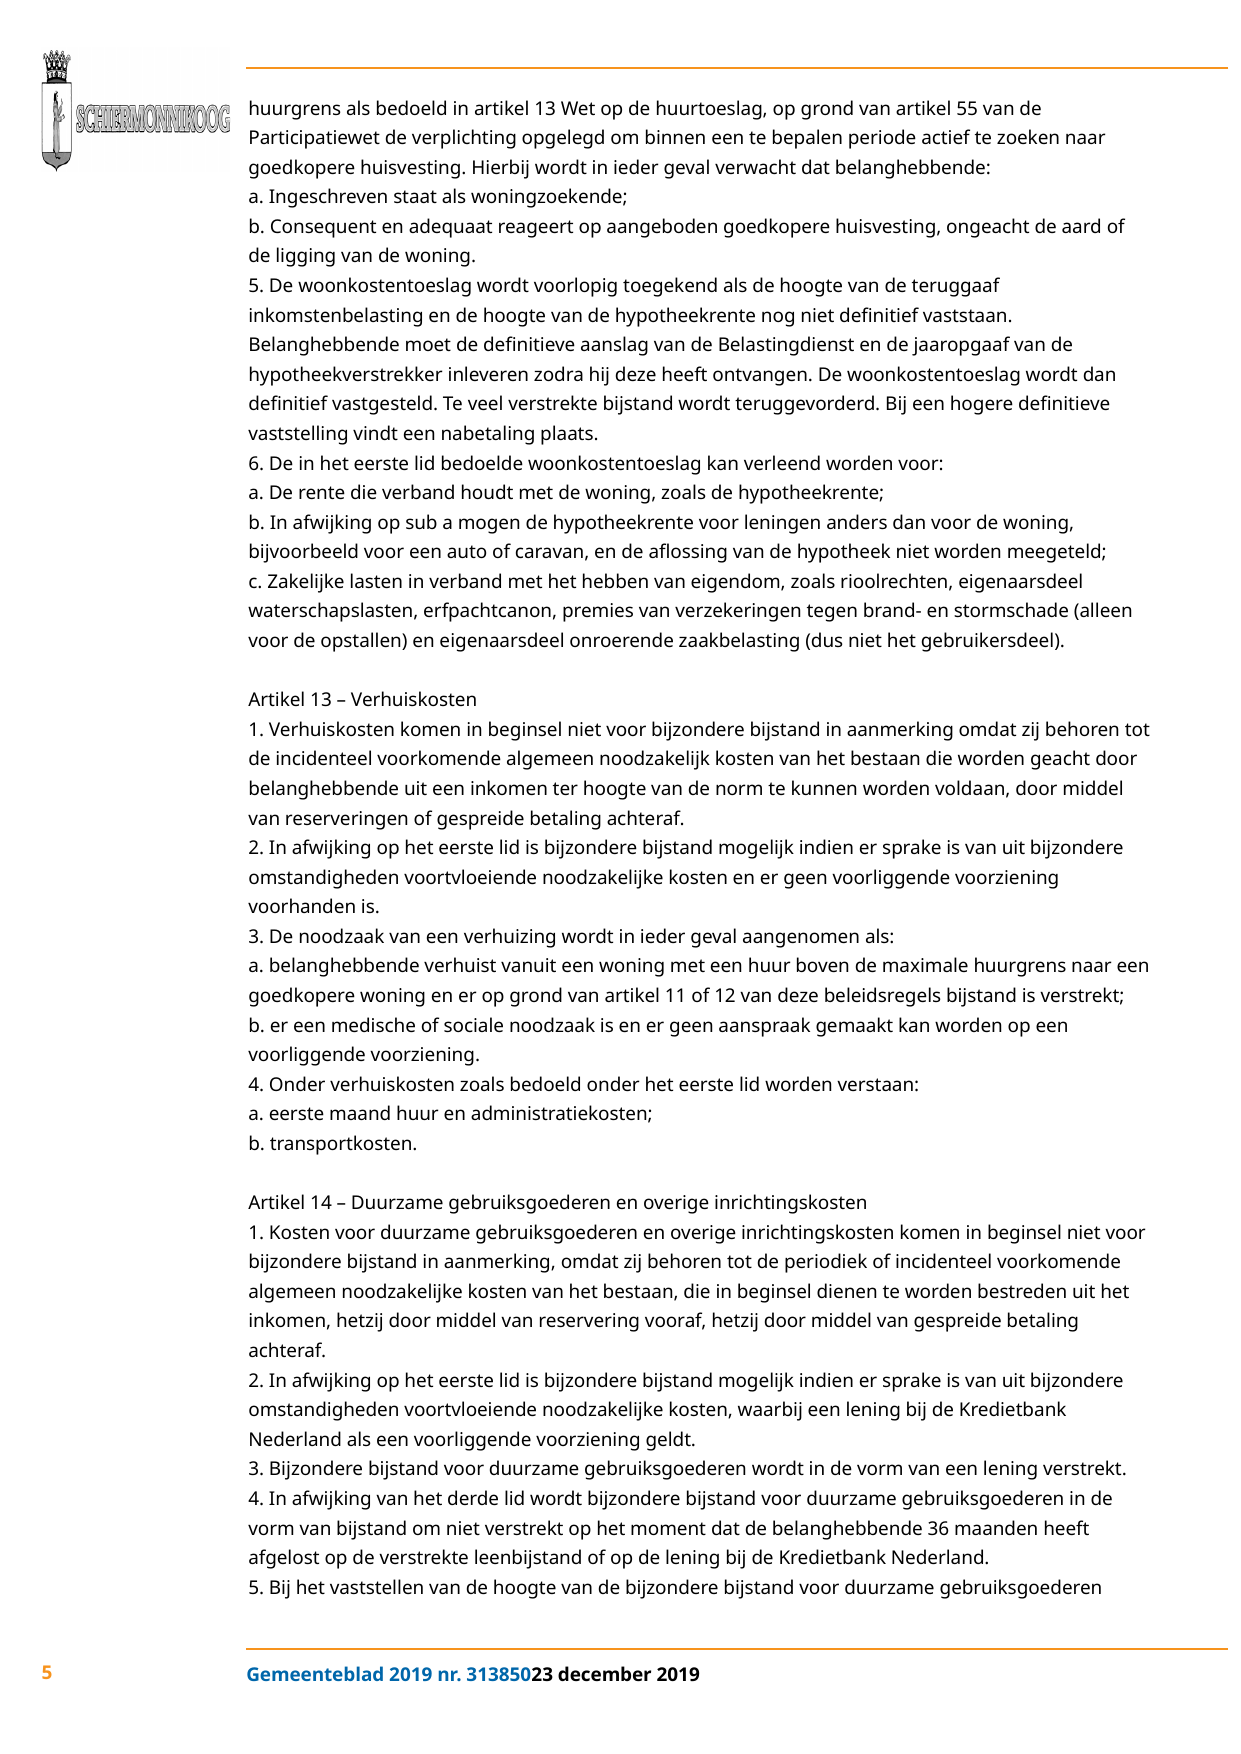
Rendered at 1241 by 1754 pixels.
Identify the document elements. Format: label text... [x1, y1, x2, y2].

text c. Zakelijke lasten in verband met het hebben van eigendom, zoals rioolrechten, eigenaarsdeel waterschapslasten, erfpachtcanon, premies van verzekeringen tegen brand- en stormschade (alleen voor de opstallen) en eigenaarsdeel onroerende zaakbelasting (dus niet het gebruikersdeel). [248, 568, 1152, 653]
text a. Ingeschreven staat als woningzoekende; [248, 183, 1152, 209]
text Artikel 14 – Duurzame gebruiksgoederen en overige inrichtingskosten [248, 1189, 1152, 1215]
text huurgrens als bedoeld in artikel 13 Wet op de huurtoeslag, op grond van artikel 55 van de Participatiewet de verplichting opgelegd om binnen een te bepalen periode actief te zoeken naar goedkopere huisvesting. Hierbij wordt in ieder geval verwacht dat belanghebbende: [248, 95, 1152, 180]
text b. In afwijking op sub a mogen de hypotheekrente voor leningen anders dan voor de woning, bijvoorbeeld voor een auto of caravan, en de aflossing van de hypotheek niet worden meegeteld; [248, 509, 1152, 564]
text 5. Bij het vaststellen van de hoogte van de bijzondere bijstand voor duurzame gebruiksgoederen [248, 1574, 1152, 1600]
text 3. Bijzondere bijstand voor duurzame gebruiksgoederen wordt in de vorm van een lening verstrekt. [248, 1456, 1152, 1481]
text 2. In afwijking op het eerste lid is bijzondere bijstand mogelijk indien er sprake is van uit bijzondere omstandigheden voortvloeiende noodzakelijke kosten en er geen voorliggende voorziening voorhanden is. [248, 834, 1152, 919]
text a. eerste maand huur en administratiekosten; [248, 1101, 1152, 1126]
text 2. In afwijking op het eerste lid is bijzondere bijstand mogelijk indien er sprake is van uit bijzondere omstandigheden voortvloeiende noodzakelijke kosten, waarbij een lening bij de Kredietbank Nederland als een voorliggende voorziening geldt. [248, 1367, 1152, 1452]
picture [41, 47, 231, 172]
text 1. Verhuiskosten komen in beginsel niet voor bijzondere bijstand in aanmerking omdat zij behoren tot de incidenteel voorkomende algemeen noodzakelijk kosten van het bestaan die worden geacht door belanghebbende uit een inkomen ter hoogte van de norm te kunnen worden voldaan, door middel van reserveringen of gespreide betaling achteraf. [248, 716, 1152, 831]
text Artikel 13 – Verhuiskosten [248, 686, 1152, 712]
text b. er een medische of sociale noodzaak is en er geen aanspraak gemaakt kan worden op een voorliggende voorziening. [248, 1012, 1152, 1067]
text b. transportkosten. [248, 1130, 1152, 1156]
text 5. De woonkostentoeslag wordt voorlopig toegekend als de hoogte van de teruggaaf inkomstenbelasting en de hoogte van de hypotheekrente nog niet definitief vaststaan. Belanghebbende moet de definitieve aanslag van de Belastingdienst en de jaaropgaaf van de hypotheekverstrekker inleveren zodra hij deze heeft ontvangen. De woonkostentoeslag wordt dan definitief vastgesteld. Te veel verstrekte bijstand wordt teruggevorderd. Bij een hogere definitieve vaststelling vindt een nabetaling plaats. [248, 272, 1152, 446]
text 3. De noodzaak van een verhuizing wordt in ieder geval aangenomen als: [248, 923, 1152, 949]
text a. De rente die verband houdt met de woning, zoals de hypotheekrente; [248, 479, 1152, 505]
text b. Consequent en adequaat reageert op aangeboden goedkopere huisvesting, ongeacht de aard of de ligging van de woning. [248, 213, 1152, 268]
text 4. Onder verhuiskosten zoals bedoeld onder het eerste lid worden verstaan: [248, 1071, 1152, 1097]
text a. belanghebbende verhuist vanuit een woning met een huur boven de maximale huurgrens naar een goedkopere woning en er op grond van artikel 11 of 12 van deze beleidsregels bijstand is verstrekt; [248, 953, 1152, 1008]
text 1. Kosten voor duurzame gebruiksgoederen en overige inrichtingskosten komen in beginsel niet voor bijzondere bijstand in aanmerking, omdat zij behoren tot de periodiek of incidenteel voorkomende algemeen noodzakelijke kosten van het bestaan, die in beginsel dienen te worden bestreden uit het inkomen, hetzij door middel van reservering vooraf, hetzij door middel van gespreide betaling achteraf. [248, 1219, 1152, 1363]
text 6. De in het eerste lid bedoelde woonkostentoeslag kan verleend worden voor: [248, 450, 1152, 476]
text 4. In afwijking van het derde lid wordt bijzondere bijstand voor duurzame gebruiksgoederen in de vorm van bijstand om niet verstrekt op het moment dat de belanghebbende 36 maanden heeft afgelost op de verstrekte leenbijstand of op de lening bij de Kredietbank Nederland. [248, 1485, 1152, 1570]
